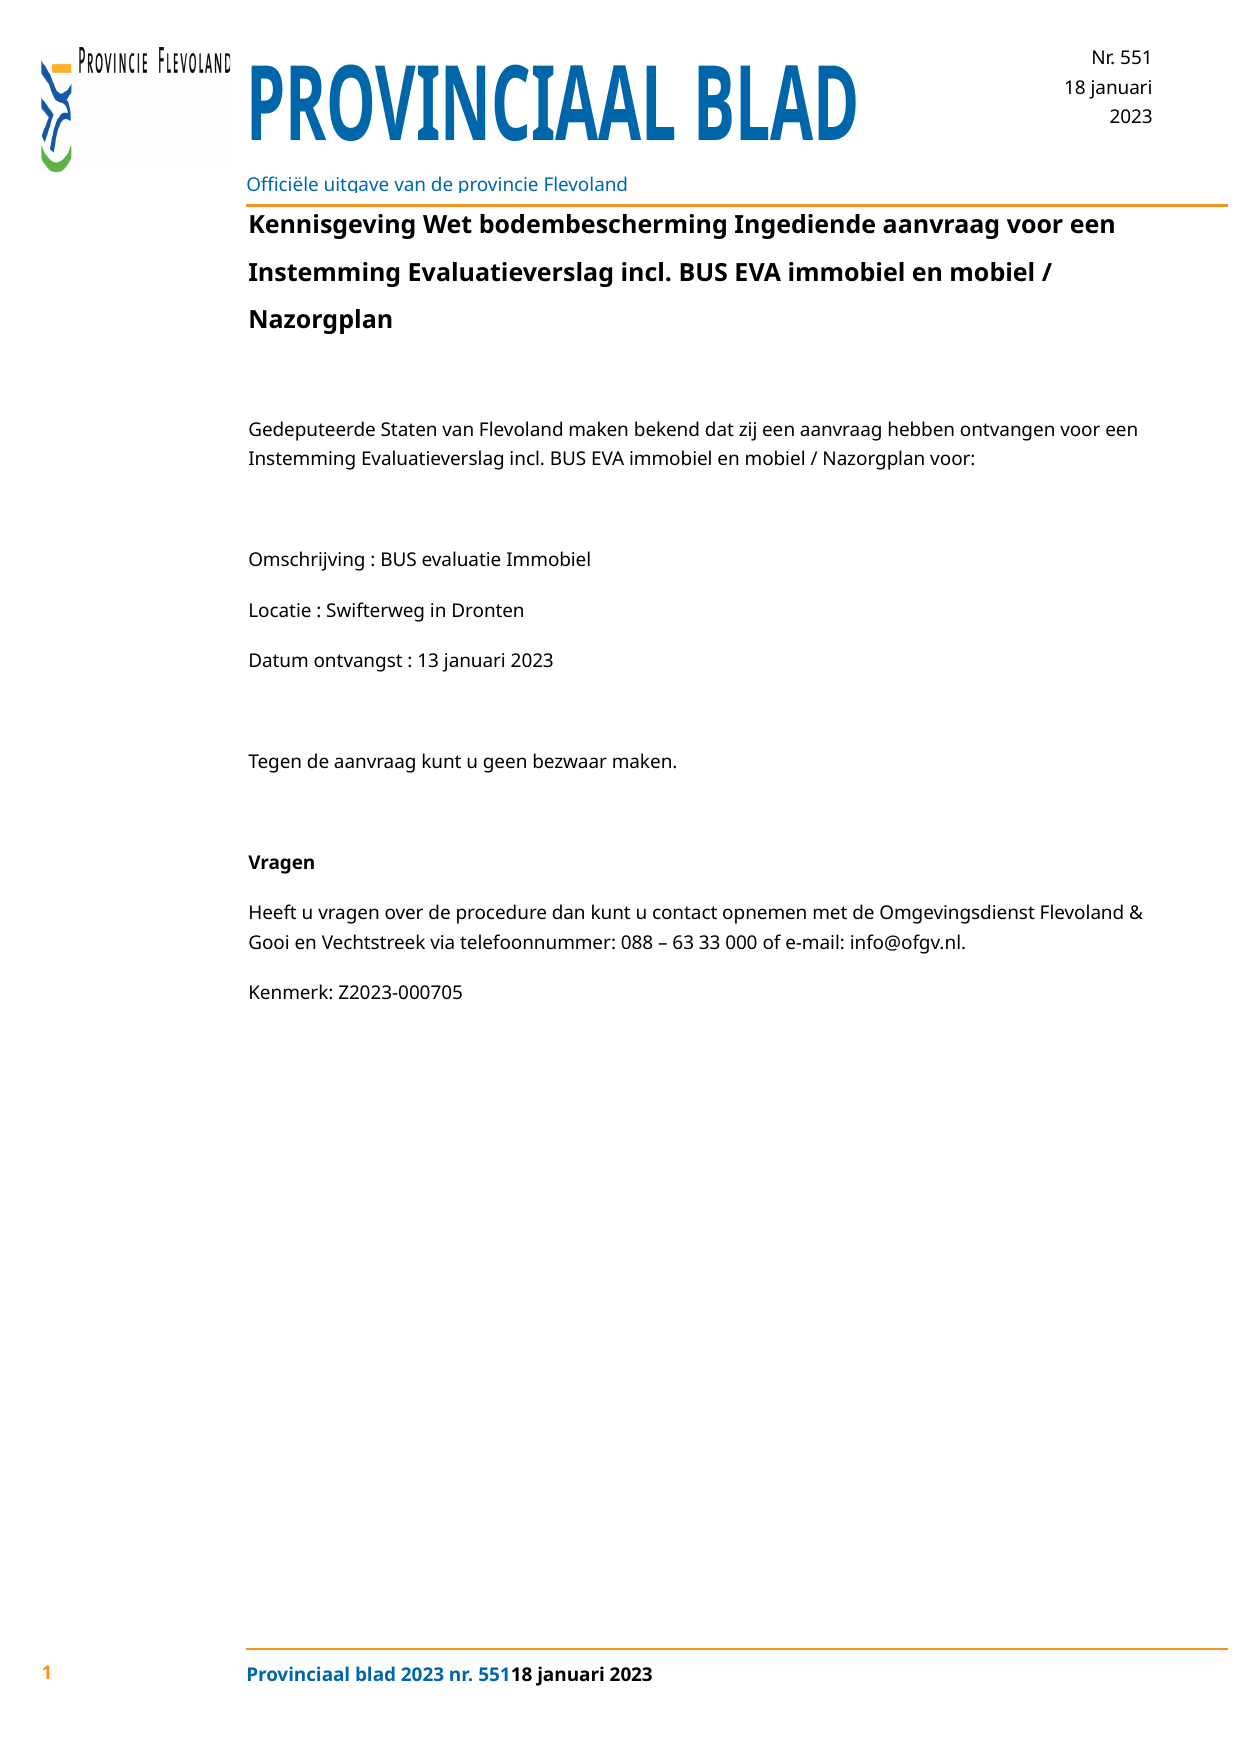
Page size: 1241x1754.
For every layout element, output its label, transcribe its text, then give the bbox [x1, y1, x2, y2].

text Kennisgeving Wet bodembescherming Ingediende aanvraag voor een Instemming Evaluatieverslag incl. BUS EVA immobiel en mobiel / Nazorgplan [248, 207, 1152, 336]
text Heeft u vragen over de procedure dan kunt u contact opnemen met de Omgevingsdienst Flevoland & Gooi en Vechtstreek via telefoonnummer: 088 – 63 33 000 of e-mail: info@ofgv.nl. [248, 899, 1152, 954]
text Datum ontvangst : 13 januari 2023 [248, 647, 1152, 673]
text Omschrijving : BUS evaluatie Immobiel [248, 546, 1152, 572]
picture [41, 47, 231, 172]
text Tegen de aanvraag kunt u geen bezwaar maken. [248, 748, 1152, 774]
text Kenmerk: Z2023-000705 [248, 979, 1152, 1005]
text Vragen [248, 849, 1152, 874]
text Locatie : Swifterweg in Dronten [248, 597, 1152, 622]
text Gedeputeerde Staten van Flevoland maken bekend dat zij een aanvraag hebben ontvangen voor een Instemming Evaluatieverslag incl. BUS EVA immobiel en mobiel / Nazorgplan voor: [248, 416, 1152, 471]
